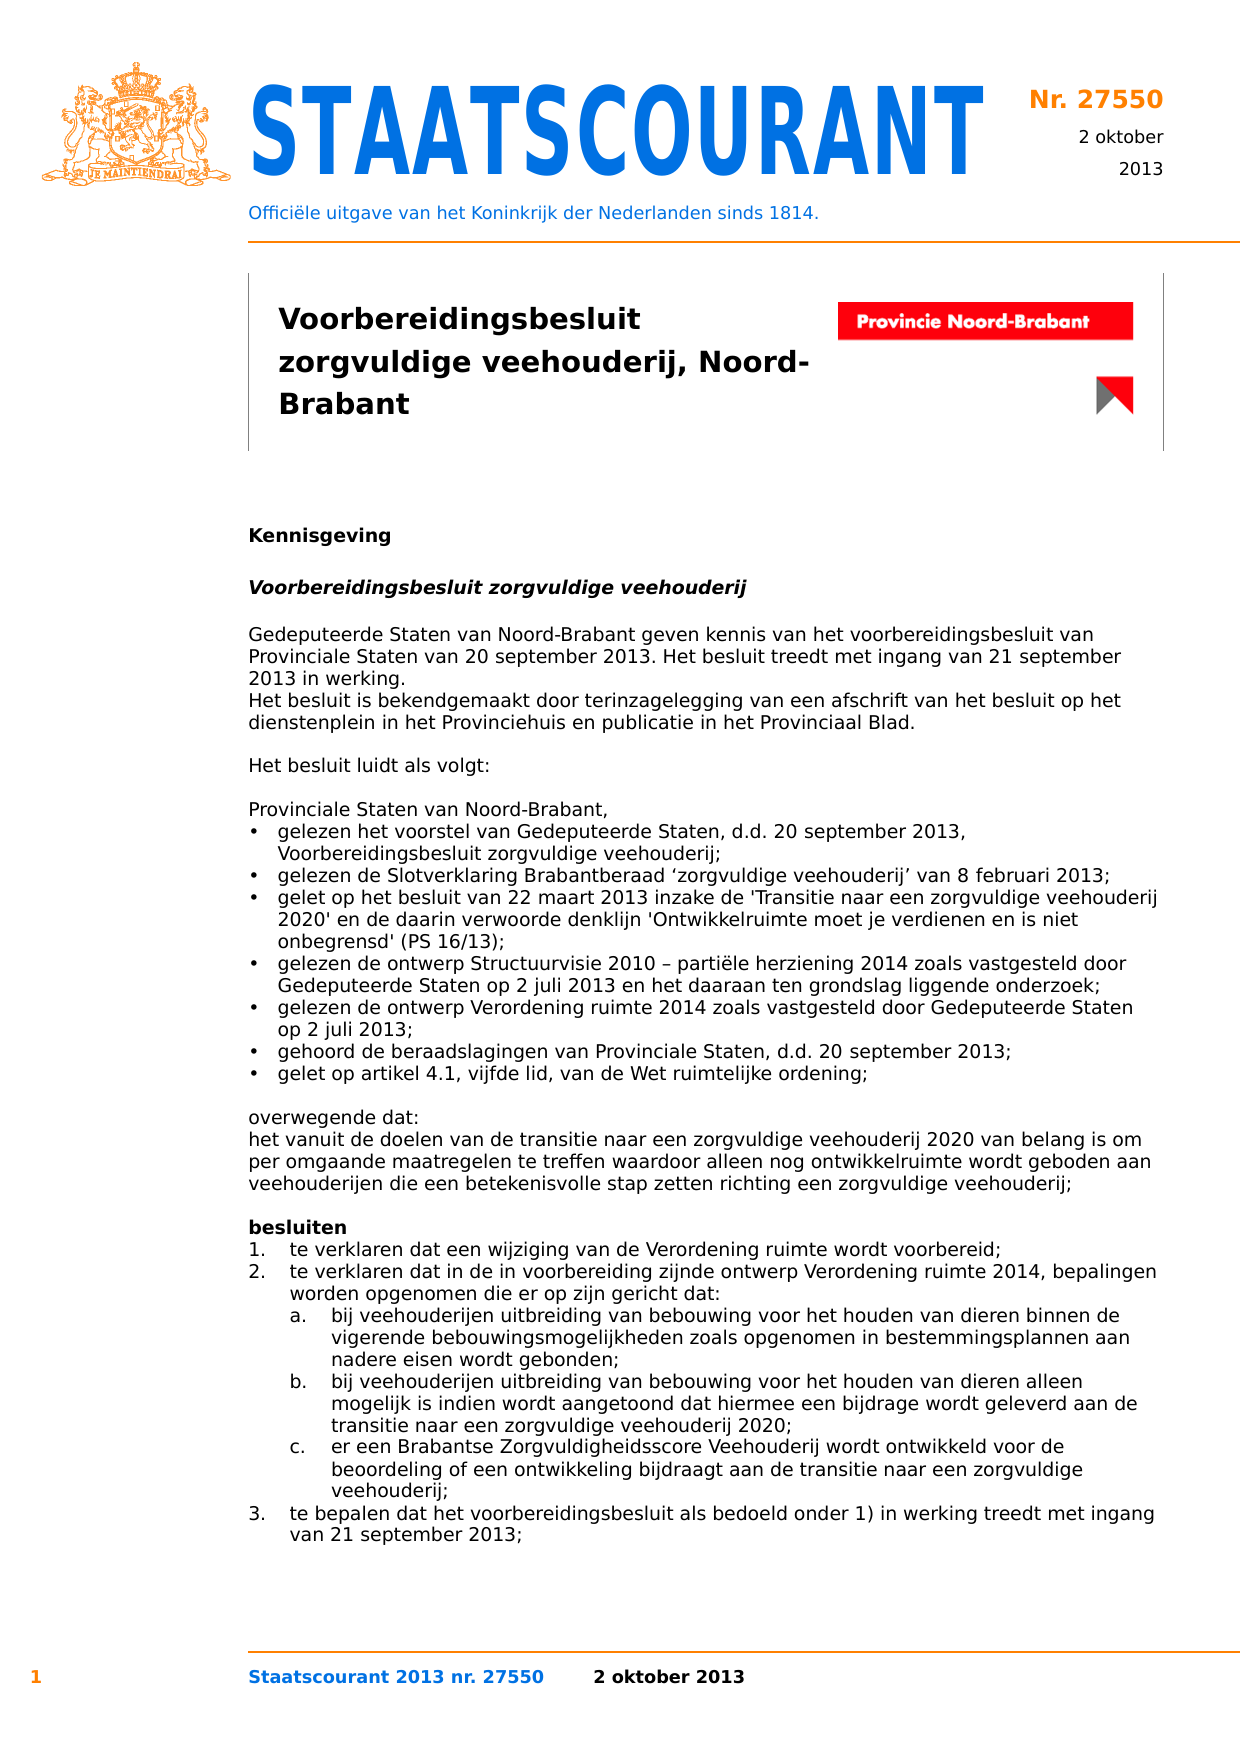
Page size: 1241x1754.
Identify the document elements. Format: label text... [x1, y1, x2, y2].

text besluiten [248, 1217, 1163, 1239]
text a. bij veehouderijen uitbreiding van bebouwing voor het houden van dieren binnen de vigerende bebouwingsmogelijkheden zoals opgenomen in bestemmingsplannen aan nadere eisen wordt gebonden; [289, 1304, 1163, 1371]
subtitle Kennisgeving [248, 525, 1163, 547]
text overwegende dat: [248, 1107, 1163, 1129]
text 2. te verklaren dat in de in voorbereiding zijnde ontwerp Verordening ruimte 2014, bepalingen worden opgenomen die er op zijn gericht dat: [248, 1261, 1163, 1304]
text Het besluit luidt als volgt: [248, 755, 1163, 777]
text 3. te bepalen dat het voorbereidingsbesluit als bedoeld onder 1) in werking treedt met ingang van 21 september 2013; [248, 1502, 1163, 1546]
text • gelezen de ontwerp Structuurvisie 2010 – partiële herziening 2014 zoals vastgesteld door Gedeputeerde Staten op 2 juli 2013 en het daaraan ten grondslag liggende onderzoek; [248, 953, 1163, 997]
text • gelet op artikel 4.1, vijfde lid, van de Wet ruimtelijke ordening; [248, 1063, 1163, 1085]
table_header Nr. 27550 [998, 62, 1240, 121]
picture [41, 62, 231, 186]
text • gelezen het voorstel van Gedeputeerde Staten, d.d. 20 september 2013, Voorbereidingsbesluit zorgvuldige veehouderij; [248, 821, 1163, 865]
text b. bij veehouderijen uitbreiding van bebouwing voor het houden van dieren alleen mogelijk is indien wordt aangetoond dat hiermee een bijdrage wordt geleverd aan de transitie naar een zorgvuldige veehouderij 2020; [289, 1371, 1163, 1436]
table_header STAATSCOURANT [248, 62, 998, 203]
text • gelezen de Slotverklaring Brabantberaad ‘zorgvuldige veehouderij’ van 8 februari 2013; [248, 865, 1163, 887]
text Provinciale Staten van Noord-Brabant, [248, 799, 1163, 821]
text c. er een Brabantse Zorgvuldigheidsscore Veehouderij wordt ontwikkeld voor de beoordeling of een ontwikkeling bijdraagt aan de transitie naar een zorgvuldige veehouderij; [289, 1436, 1163, 1502]
table_cell 2013 [998, 153, 1240, 203]
picture [838, 302, 1134, 415]
text • gelezen de ontwerp Verordening ruimte 2014 zoals vastgesteld door Gedeputeerde Staten op 2 juli 2013; [248, 997, 1163, 1041]
text 1. te verklaren dat een wijziging van de Verordening ruimte wordt voorbereid; [248, 1239, 1163, 1261]
text • gelet op het besluit van 22 maart 2013 inzake de 'Transitie naar een zorgvuldige veehouderij 2020' en de daarin verwoorde denklijn 'Ontwikkelruimte moet je verdienen en is niet onbegrensd' (PS 16/13); [248, 887, 1163, 953]
text Het besluit is bekendgemaakt door terinzagelegging van een afschrift van het besluit op het dienstenplein in het Provinciehuis en publicatie in het Provinciaal Blad. [248, 689, 1163, 733]
text Gedeputeerde Staten van Noord-Brabant geven kennis van het voorbereidingsbesluit van Provinciale Staten van 20 september 2013. Het besluit treedt met ingang van 21 september 2013 in werking. [248, 624, 1163, 689]
table_cell 2 oktober [998, 121, 1240, 153]
table_header [25, 62, 248, 241]
table_cell Officiële uitgave van het Koninkrijk der Nederlanden sinds 1814. [248, 203, 1240, 241]
subtitle Voorbereidingsbesluit zorgvuldige veehouderij, Noord-Brabant [249, 273, 1163, 451]
subtitle Voorbereidingsbesluit zorgvuldige veehouderij [248, 577, 1163, 599]
text het vanuit de doelen van de transitie naar een zorgvuldige veehouderij 2020 van belang is om per omgaande maatregelen te treffen waardoor alleen nog ontwikkelruimte wordt geboden aan veehouderijen die een betekenisvolle stap zetten richting een zorgvuldige veehouderij; [248, 1129, 1163, 1195]
text • gehoord de beraadslagingen van Provinciale Staten, d.d. 20 september 2013; [248, 1041, 1163, 1063]
